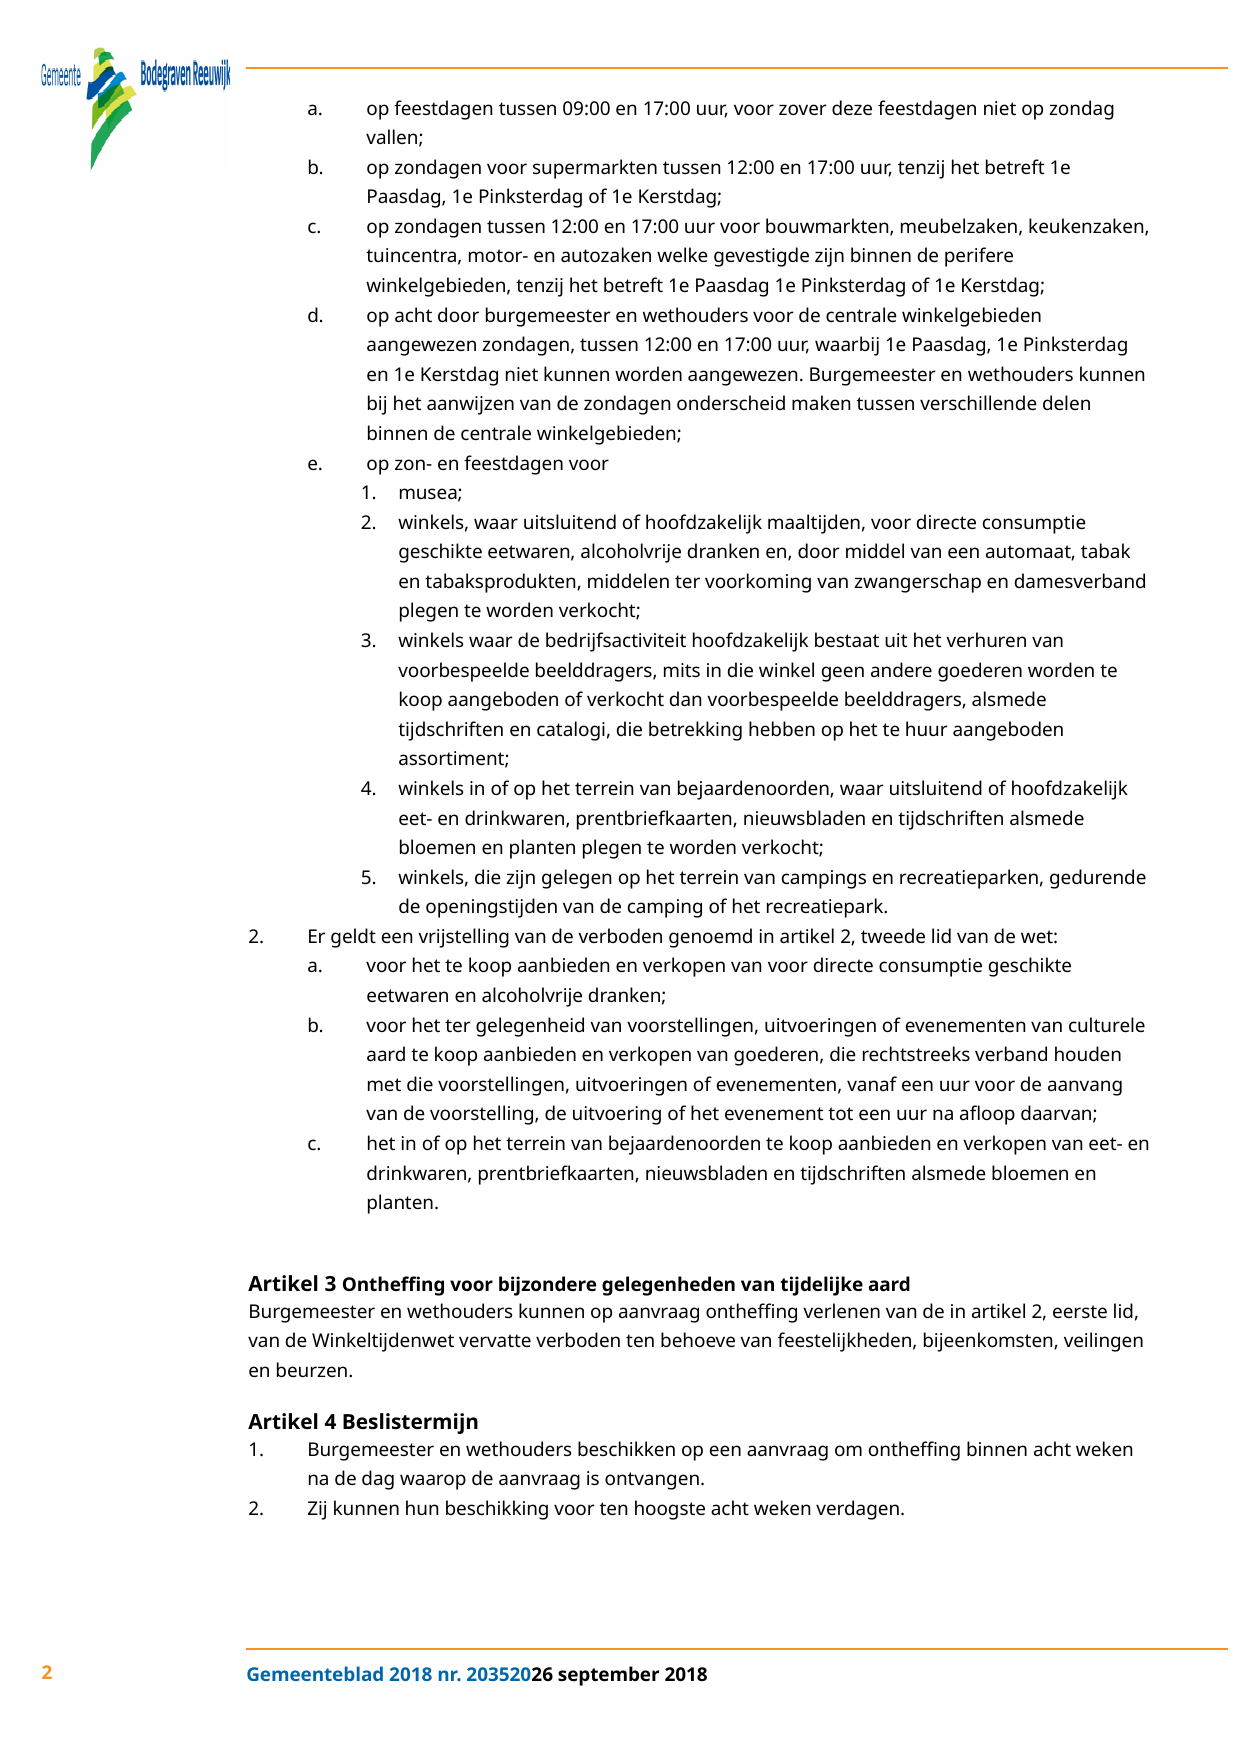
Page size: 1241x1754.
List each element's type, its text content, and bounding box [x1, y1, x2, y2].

list op feestdagen tussen 09:00 en 17:00 uur, voor zover deze feestdagen niet op zondag vallen; [307, 95, 1152, 150]
list het in of op het terrein van bejaardenoorden te koop aanbieden en verkopen van eet- en drinkwaren, prentbriefkaarten, nieuwsbladen en tijdschriften alsmede bloemen en planten. [307, 1130, 1152, 1215]
list Burgemeester en wethouders beschikken op een aanvraag om ontheffing binnen acht weken na de dag waarop de aanvraag is ontvangen. [248, 1436, 1152, 1491]
list Er geldt een vrijstelling van de verboden genoemd in artikel 2, tweede lid van de wet: [248, 923, 1152, 949]
list winkels waar de bedrijfsactiviteit hoofdzakelijk bestaat uit het verhuren van voorbespeelde beelddragers, mits in die winkel geen andere goederen worden te koop aangeboden of verkocht dan voorbespeelde beelddragers, alsmede tijdschriften en catalogi, die betrekking hebben op het te huur aangeboden assortiment; [361, 627, 1152, 771]
list op zondagen tussen 12:00 en 17:00 uur voor bouwmarkten, meubelzaken, keukenzaken, tuincentra, motor- en autozaken welke gevestigde zijn binnen de perifere winkelgebieden, tenzij het betreft 1e Paasdag 1e Pinksterdag of 1e Kerstdag; [307, 213, 1152, 298]
list op zon- en feestdagen voor [307, 450, 1152, 476]
list Zij kunnen hun beschikking voor ten hoogste acht weken verdagen. [248, 1495, 1152, 1521]
text Artikel 3 Ontheffing voor bijzondere gelegenheden van tijdelijke aard [248, 1269, 1152, 1298]
text Artikel 4 Beslistermijn [248, 1407, 1152, 1436]
list op zondagen voor supermarkten tussen 12:00 en 17:00 uur, tenzij het betreft 1e Paasdag, 1e Pinksterdag of 1e Kerstdag; [307, 154, 1152, 209]
list op acht door burgemeester en wethouders voor de centrale winkelgebieden aangewezen zondagen, tussen 12:00 en 17:00 uur, waarbij 1e Paasdag, 1e Pinksterdag en 1e Kerstdag niet kunnen worden aangewezen. Burgemeester en wethouders kunnen bij het aanwijzen van de zondagen onderscheid maken tussen verschillende delen binnen de centrale winkelgebieden; [307, 302, 1152, 446]
list winkels, die zijn gelegen op het terrein van campings en recreatieparken, gedurende de openingstijden van de camping of het recreatiepark. [361, 864, 1152, 919]
list musea; [361, 479, 1152, 505]
list winkels, waar uitsluitend of hoofdzakelijk maaltijden, voor directe consumptie geschikte eetwaren, alcoholvrije dranken en, door middel van een automaat, tabak en tabaksprodukten, middelen ter voorkoming van zwangerschap en damesverband plegen te worden verkocht; [361, 509, 1152, 623]
picture [41, 47, 231, 172]
list winkels in of op het terrein van bejaardenoorden, waar uitsluitend of hoofdzakelijk eet- en drinkwaren, prentbriefkaarten, nieuwsbladen en tijdschriften alsmede bloemen en planten plegen te worden verkocht; [361, 775, 1152, 860]
list voor het te koop aanbieden en verkopen van voor directe consumptie geschikte eetwaren en alcoholvrije dranken; [307, 953, 1152, 1008]
list voor het ter gelegenheid van voorstellingen, uitvoeringen of evenementen van culturele aard te koop aanbieden en verkopen van goederen, die rechtstreeks verband houden met die voorstellingen, uitvoeringen of evenementen, vanaf een uur voor de aanvang van de voorstelling, de uitvoering of het evenement tot een uur na afloop daarvan; [307, 1012, 1152, 1126]
text Burgemeester en wethouders kunnen op aanvraag ontheffing verlenen van de in artikel 2, eerste lid, van de Winkeltijdenwet vervatte verboden ten behoeve van feestelijkheden, bijeenkomsten, veilingen en beurzen. [248, 1298, 1152, 1383]
